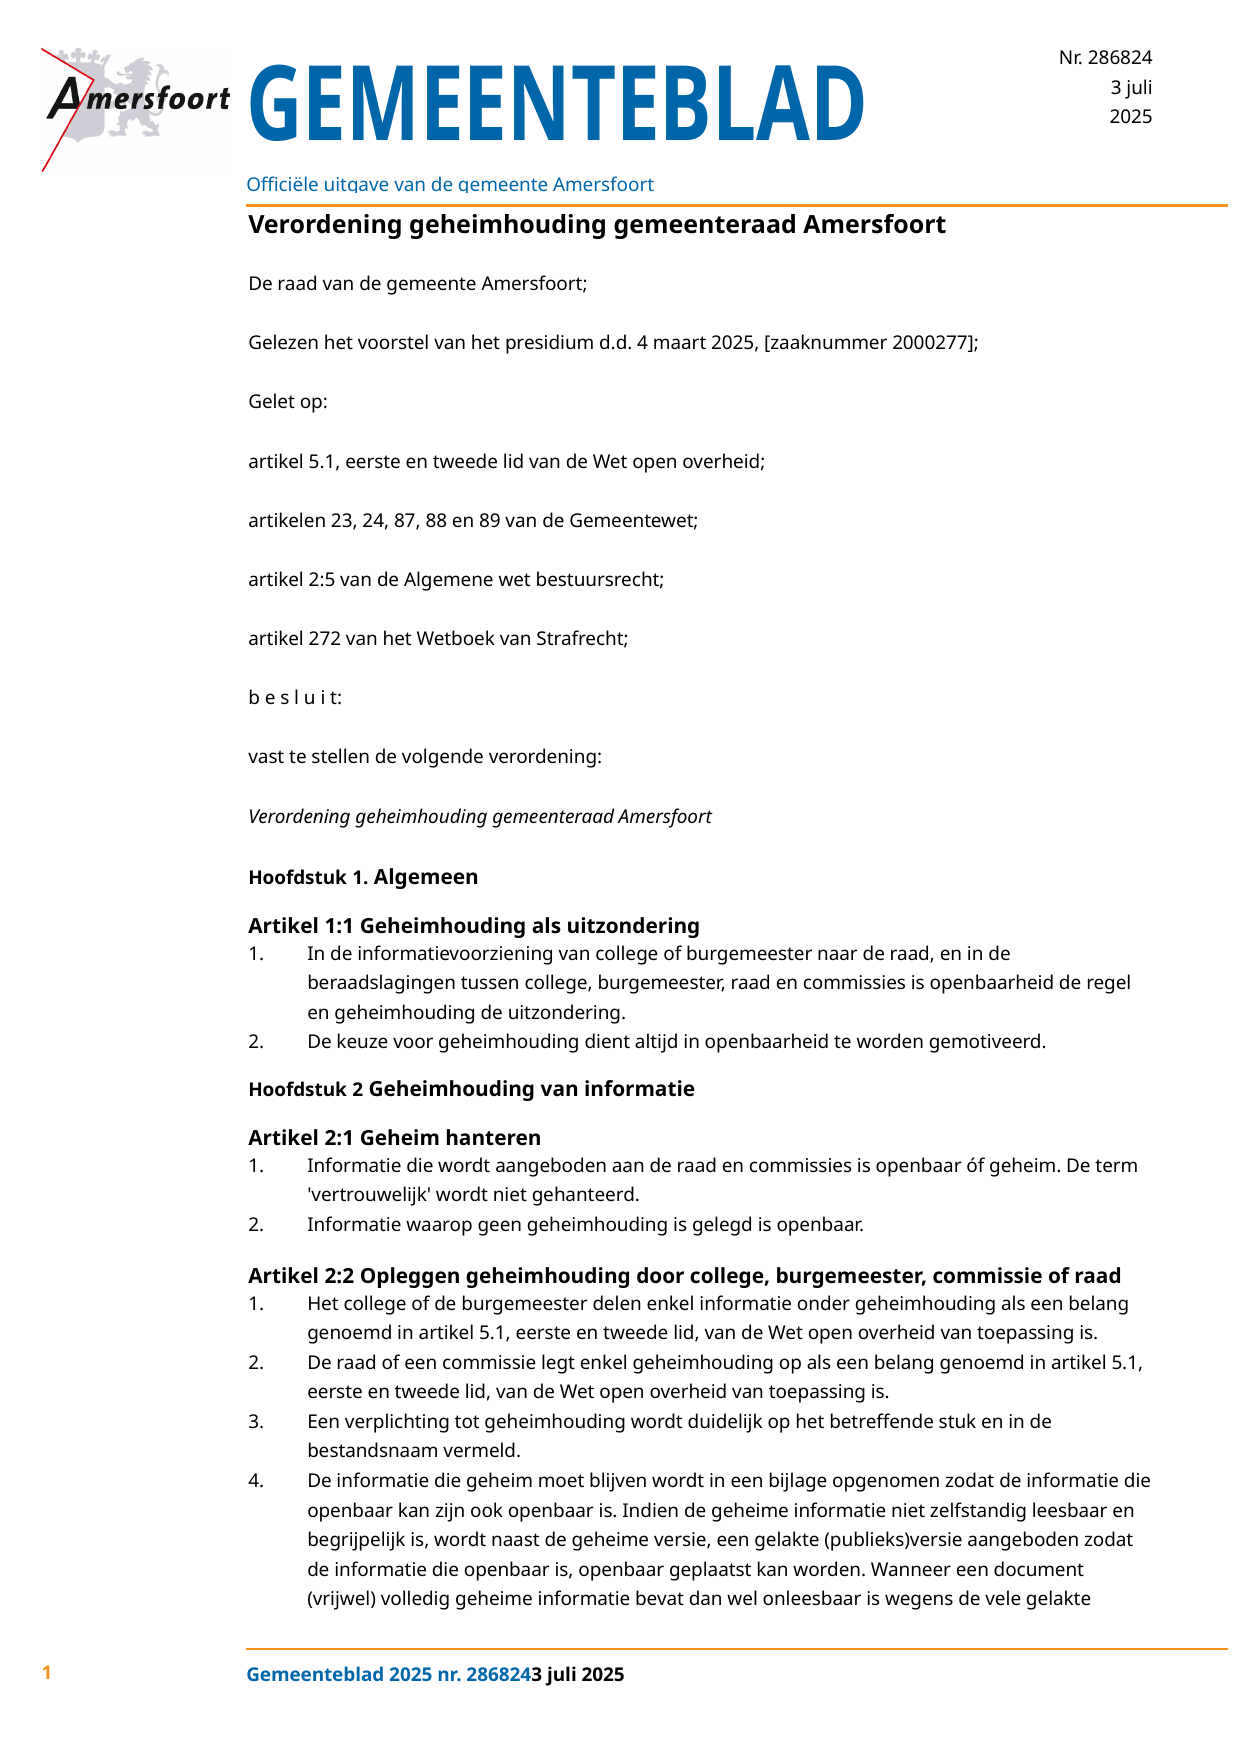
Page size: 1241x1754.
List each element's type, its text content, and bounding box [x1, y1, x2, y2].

text Hoofdstuk 2 Geheimhouding van informatie [248, 1074, 1152, 1102]
text vast te stellen de volgende verordening: [248, 744, 1152, 769]
list Informatie waarop geen geheimhouding is gelegd is openbaar. [248, 1211, 1152, 1237]
text Gelezen het voorstel van het presidium d.d. 4 maart 2025, [zaaknummer 2000277]; [248, 329, 1152, 355]
list Informatie die wordt aangeboden aan de raad en commissies is openbaar óf geheim. De term 'vertrouwelijk' wordt niet gehanteerd. [248, 1152, 1152, 1207]
text Gelet op: [248, 389, 1152, 414]
list De raad of een commissie legt enkel geheimhouding op als een belang genoemd in artikel 5.1, eerste en tweede lid, van de Wet open overheid van toepassing is. [248, 1349, 1152, 1404]
text Hoofdstuk 1. Algemeen [248, 862, 1152, 890]
text Verordening geheimhouding gemeenteraad Amersfoort [248, 207, 1152, 241]
text artikel 5.1, eerste en tweede lid van de Wet open overheid; [248, 448, 1152, 473]
list Een verplichting tot geheimhouding wordt duidelijk op het betreffende stuk en in de bestandsnaam vermeld. [248, 1408, 1152, 1463]
list De informatie die geheim moet blijven wordt in een bijlage opgenomen zodat de informatie die openbaar kan zijn ook openbaar is. Indien de geheime informatie niet zelfstandig leesbaar en begrijpelijk is, wordt naast de geheime versie, een gelakte (publieks)versie aangeboden zodat de informatie die openbaar is, openbaar geplaatst kan worden. Wanneer een document (vrijwel) volledig geheime informatie bevat dan wel onleesbaar is wegens de vele gelakte [248, 1467, 1152, 1611]
list Het college of de burgemeester delen enkel informatie onder geheimhouding als een belang genoemd in artikel 5.1, eerste en tweede lid, van de Wet open overheid van toepassing is. [248, 1290, 1152, 1345]
text De raad van de gemeente Amersfoort; [248, 270, 1152, 296]
list In de informatievoorziening van college of burgemeester naar de raad, en in de beraadslagingen tussen college, burgemeester, raad en commissies is openbaarheid de regel en geheimhouding de uitzondering. [248, 940, 1152, 1024]
text artikelen 23, 24, 87, 88 en 89 van de Gemeentewet; [248, 507, 1152, 533]
list De keuze voor geheimhouding dient altijd in openbaarheid te worden gemotiveerd. [248, 1028, 1152, 1054]
text Artikel 2:2 Opleggen geheimhouding door college, burgemeester, commissie of raad [248, 1261, 1152, 1290]
text Artikel 2:1 Geheim hanteren [248, 1123, 1152, 1152]
text Artikel 1:1 Geheimhouding als uitzondering [248, 911, 1152, 940]
picture [41, 47, 231, 172]
text artikel 2:5 van de Algemene wet bestuursrecht; [248, 566, 1152, 592]
text b e s l u i t: [248, 684, 1152, 710]
text Verordening geheimhouding gemeenteraad Amersfoort [248, 803, 1152, 828]
text artikel 272 van het Wetboek van Strafrecht; [248, 625, 1152, 651]
